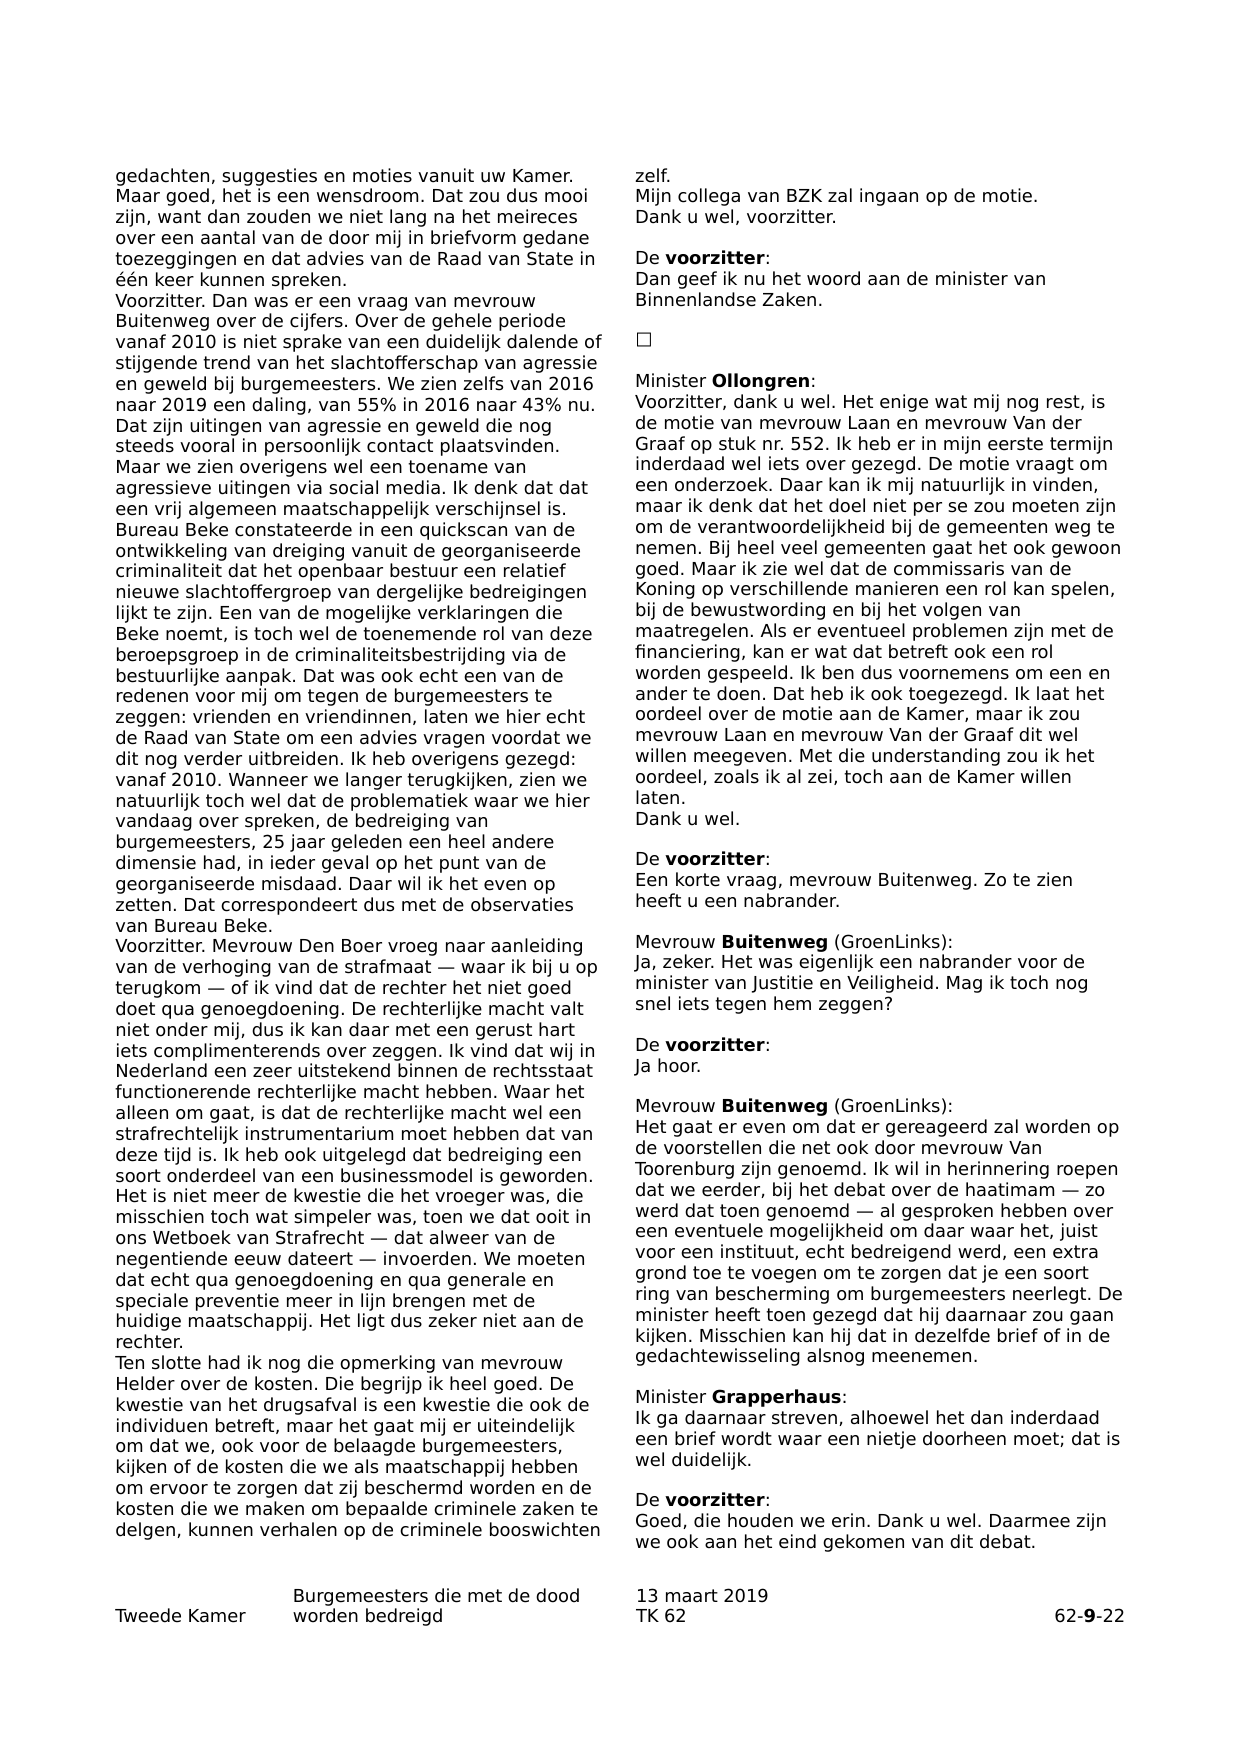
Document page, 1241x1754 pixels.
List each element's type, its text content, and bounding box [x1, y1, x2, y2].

text Voorzitter. Dan was er een vraag van mevrouw Buitenweg over de cijfers. Over de gehele periode vanaf 2010 is niet sprake van een duidelijk dalende of stijgende trend van het slachtofferschap van agressie en geweld bij burgemeesters. We zien zelfs van 2016 naar 2019 een daling, van 55% in 2016 naar 43% nu. Dat zijn uitingen van agressie en geweld die nog steeds vooral in persoonlijk contact plaatsvinden. Maar we zien overigens wel een toename van agressieve uitingen via social media. Ik denk dat dat een vrij algemeen maatschappelijk verschijnsel is. [115, 290, 605, 519]
text Goed, die houden we erin. Dank u wel. Daarmee zijn we ook aan het eind gekomen van dit debat. [635, 1511, 1125, 1553]
text Bureau Beke constateerde in een quickscan van de ontwikkeling van dreiging vanuit de georganiseerde criminaliteit dat het openbaar bestuur een relatief nieuwe slachtoffergroep van dergelijke bedreigingen lijkt te zijn. Een van de mogelijke verklaringen die Beke noemt, is toch wel de toenemende rol van deze beroepsgroep in de criminaliteitsbestrijding via de bestuurlijke aanpak. Dat was ook echt een van de redenen voor mij om tegen de burgemeesters te zeggen: vrienden en vriendinnen, laten we hier echt de Raad van State om een advies vragen voordat we dit nog verder uitbreiden. Ik heb overigens gezegd: vanaf 2010. Wanneer we langer terugkijken, zien we natuurlijk toch wel dat de problematiek waar we hier vandaag over spreken, de bedreiging van burgemeesters, 25 jaar geleden een heel andere dimensie had, in ieder geval op het punt van de georganiseerde misdaad. Daar wil ik het even op zetten. Dat correspondeert dus met de observaties van Bureau Beke. [115, 519, 605, 936]
text Dank u wel. [635, 808, 1125, 829]
text De voorzitter: [635, 1490, 1125, 1511]
text Mijn collega van BZK zal ingaan op de motie. [635, 186, 1125, 207]
text Ja, zeker. Het was eigenlijk een nabrander voor de minister van Justitie en Veiligheid. Mag ik toch nog snel iets tegen hem zeggen? [635, 952, 1125, 1015]
text De voorzitter: [635, 849, 1125, 870]
text Mevrouw Buitenweg (GroenLinks): [635, 932, 1125, 952]
text Het gaat er even om dat er gereageerd zal worden op de voorstellen die net ook door mevrouw Van Toorenburg zijn genoemd. Ik wil in herinnering roepen dat we eerder, bij het debat over de haatimam — zo werd dat toen genoemd — al gesproken hebben over een eventuele mogelijkheid om daar waar het, juist voor een instituut, echt bedreigend werd, een extra grond toe te voegen om te zorgen dat je een soort ring van bescherming om burgemeesters neerlegt. De minister heeft toen gezegd dat hij daarnaar zou gaan kijken. Misschien kan hij dat in dezelfde brief of in de gedachtewisseling alsnog meenemen. [635, 1117, 1125, 1367]
text Minister Ollongren: [635, 371, 1125, 392]
text Ja hoor. [635, 1056, 1125, 1076]
text De voorzitter: [635, 1035, 1125, 1056]
text Voorzitter, dank u wel. Het enige wat mij nog rest, is de motie van mevrouw Laan en mevrouw Van der Graaf op stuk nr. 552. Ik heb er in mijn eerste termijn inderdaad wel iets over gezegd. De motie vraagt om een onderzoek. Daar kan ik mij natuurlijk in vinden, maar ik denk dat het doel niet per se zou moeten zijn om de verantwoordelijkheid bij de gemeenten weg te nemen. Bij heel veel gemeenten gaat het ook gewoon goed. Maar ik zie wel dat de commissaris van de Koning op verschillende manieren een rol kan spelen, bij de bewustwording en bij het volgen van maatregelen. Als er eventueel problemen zijn met de financiering, kan er wat dat betreft ook een rol worden gespeeld. Ik ben dus voornemens om een en ander te doen. Dat heb ik ook toegezegd. Ik laat het oordeel over de motie aan de Kamer, maar ik zou mevrouw Laan en mevrouw Van der Graaf dit wel willen meegeven. Met die understanding zou ik het oordeel, zoals ik al zei, toch aan de Kamer willen laten. [635, 392, 1125, 808]
text Dan geef ik nu het woord aan de minister van Binnenlandse Zaken. [635, 268, 1125, 310]
text De voorzitter: [635, 248, 1125, 268]
text gedachten, suggesties en moties vanuit uw Kamer. Maar goed, het is een wensdroom. Dat zou dus mooi zijn, want dan zouden we niet lang na het meireces over een aantal van de door mij in briefvorm gedane toezeggingen en dat advies van de Raad van State in één keer kunnen spreken. [115, 165, 605, 290]
text zelf. [635, 165, 1125, 186]
text Ik ga daarnaar streven, alhoewel het dan inderdaad een brief wordt waar een nietje doorheen moet; dat is wel duidelijk. [635, 1408, 1125, 1470]
text Mevrouw Buitenweg (GroenLinks): [635, 1096, 1125, 1117]
text Dank u wel, voorzitter. [635, 207, 1125, 228]
text Voorzitter. Mevrouw Den Boer vroeg naar aanleiding van de verhoging van de strafmaat — waar ik bij u op terugkom — of ik vind dat de rechter het niet goed doet qua genoegdoening. De rechterlijke macht valt niet onder mij, dus ik kan daar met een gerust hart iets complimenterends over zeggen. Ik vind dat wij in Nederland een zeer uitstekend binnen de rechtsstaat functionerende rechterlijke macht hebben. Waar het alleen om gaat, is dat de rechterlijke macht wel een strafrechtelijk instrumentarium moet hebben dat van deze tijd is. Ik heb ook uitgelegd dat bedreiging een soort onderdeel van een businessmodel is geworden. Het is niet meer de kwestie die het vroeger was, die misschien toch wat simpeler was, toen we dat ooit in ons Wetboek van Strafrecht — dat alweer van de negentiende eeuw dateert — invoerden. We moeten dat echt qua genoegdoening en qua generale en speciale preventie meer in lijn brengen met de huidige maatschappij. Het ligt dus zeker niet aan de rechter. [115, 936, 605, 1353]
text Een korte vraag, mevrouw Buitenweg. Zo te zien heeft u een nabrander. [635, 870, 1125, 912]
text Ten slotte had ik nog die opmerking van mevrouw Helder over de kosten. Die begrijp ik heel goed. De kwestie van het drugsafval is een kwestie die ook de individuen betreft, maar het gaat mij er uiteindelijk om dat we, ook voor de belaagde burgemeesters, kijken of de kosten die we als maatschappij hebben om ervoor te zorgen dat zij beschermd worden en de kosten die we maken om bepaalde criminele zaken te delgen, kunnen verhalen op de criminele booswichten [115, 1353, 605, 1540]
text ⬜ [635, 330, 1125, 351]
text Minister Grapperhaus: [635, 1387, 1125, 1408]
